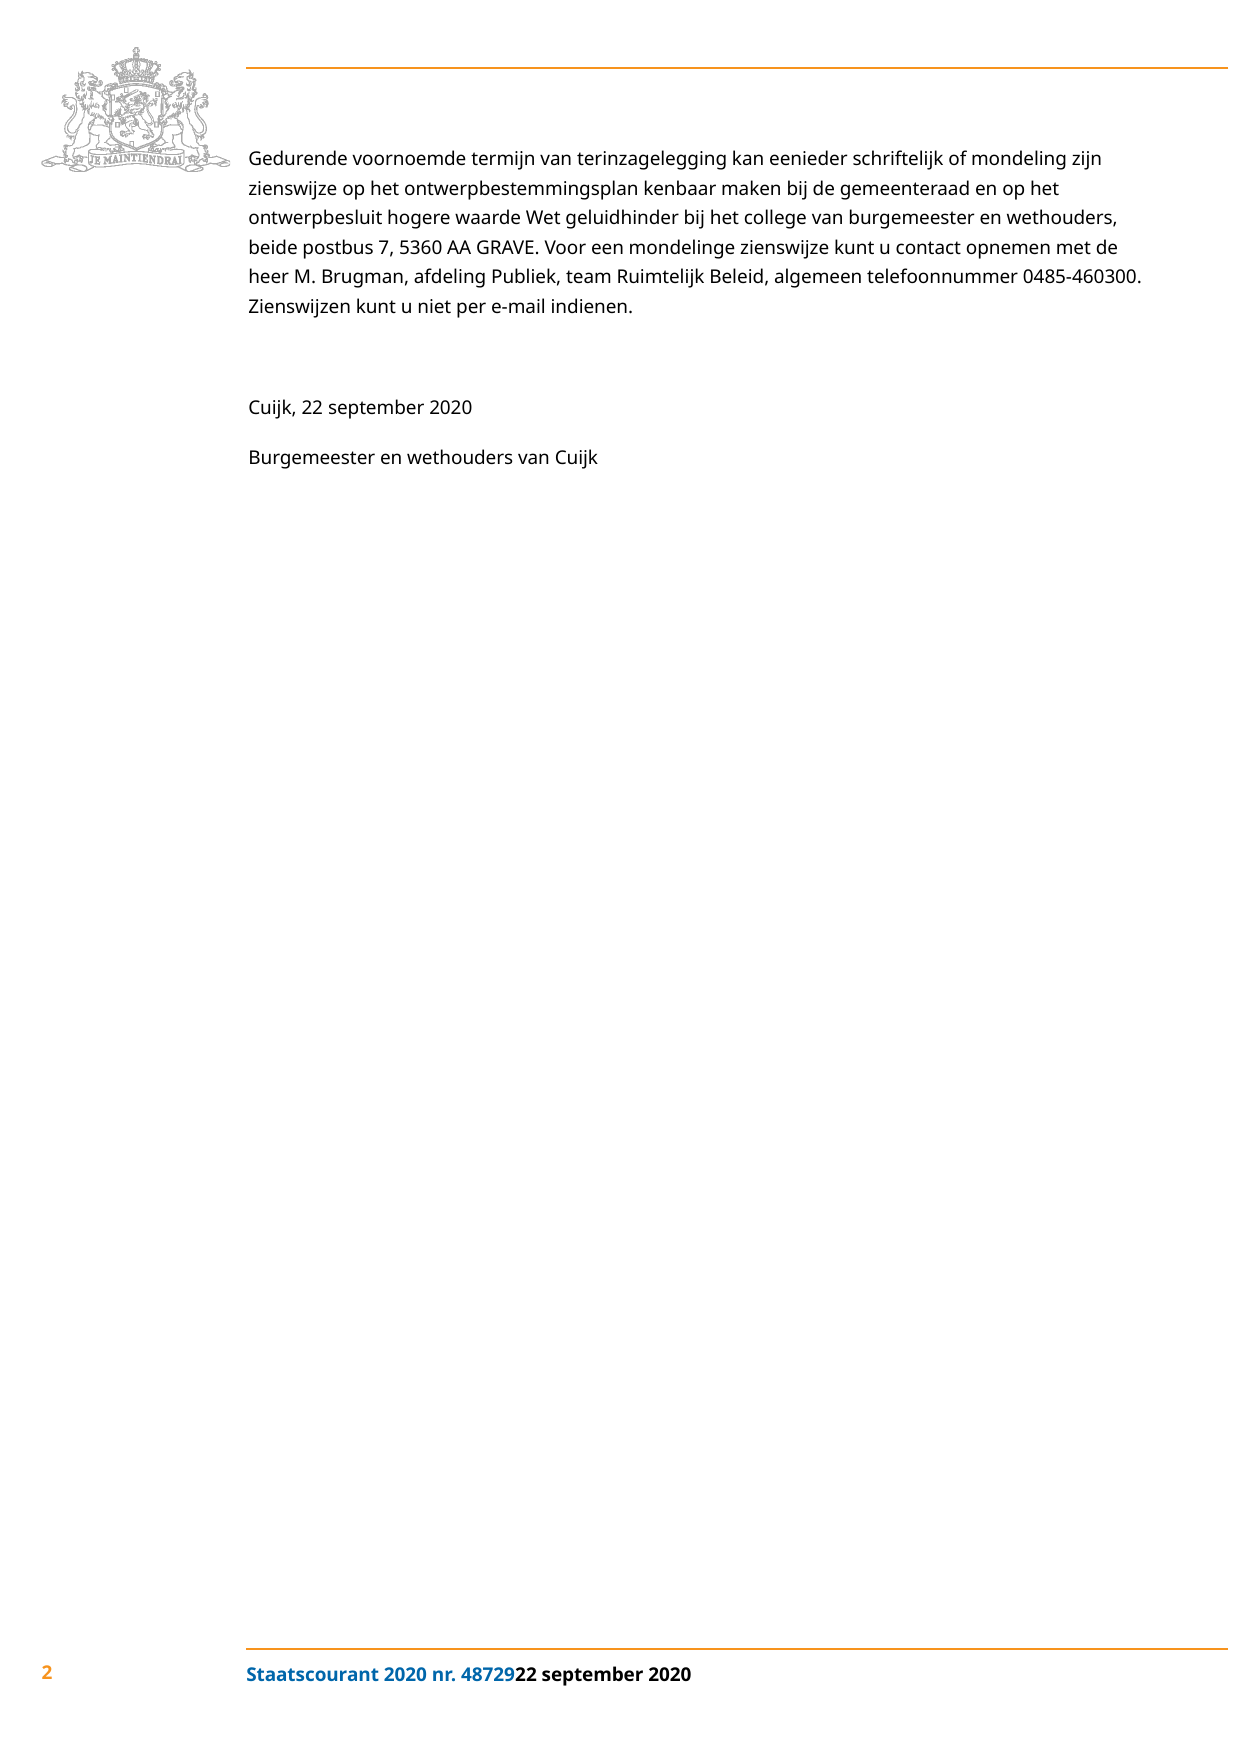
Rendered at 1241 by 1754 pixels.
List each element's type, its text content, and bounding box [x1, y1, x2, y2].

text Cuijk, 22 september 2020 [248, 394, 1152, 420]
text Burgemeester en wethouders van Cuijk [248, 444, 1152, 470]
text Gedurende voornoemde termijn van terinzagelegging kan eenieder schriftelijk of mondeling zijn zienswijze op het ontwerpbestemmingsplan kenbaar maken bij de gemeenteraad en op het ontwerpbesluit hogere waarde Wet geluidhinder bij het college van burgemeester en wethouders, beide postbus 7, 5360 AA GRAVE. Voor een mondelinge zienswijze kunt u contact opnemen met de heer M. Brugman, afdeling Publiek, team Ruimtelijk Beleid, algemeen telefoonnummer 0485-460300. Zienswijzen kunt u niet per e-mail indienen. [248, 145, 1152, 319]
picture [41, 47, 231, 172]
